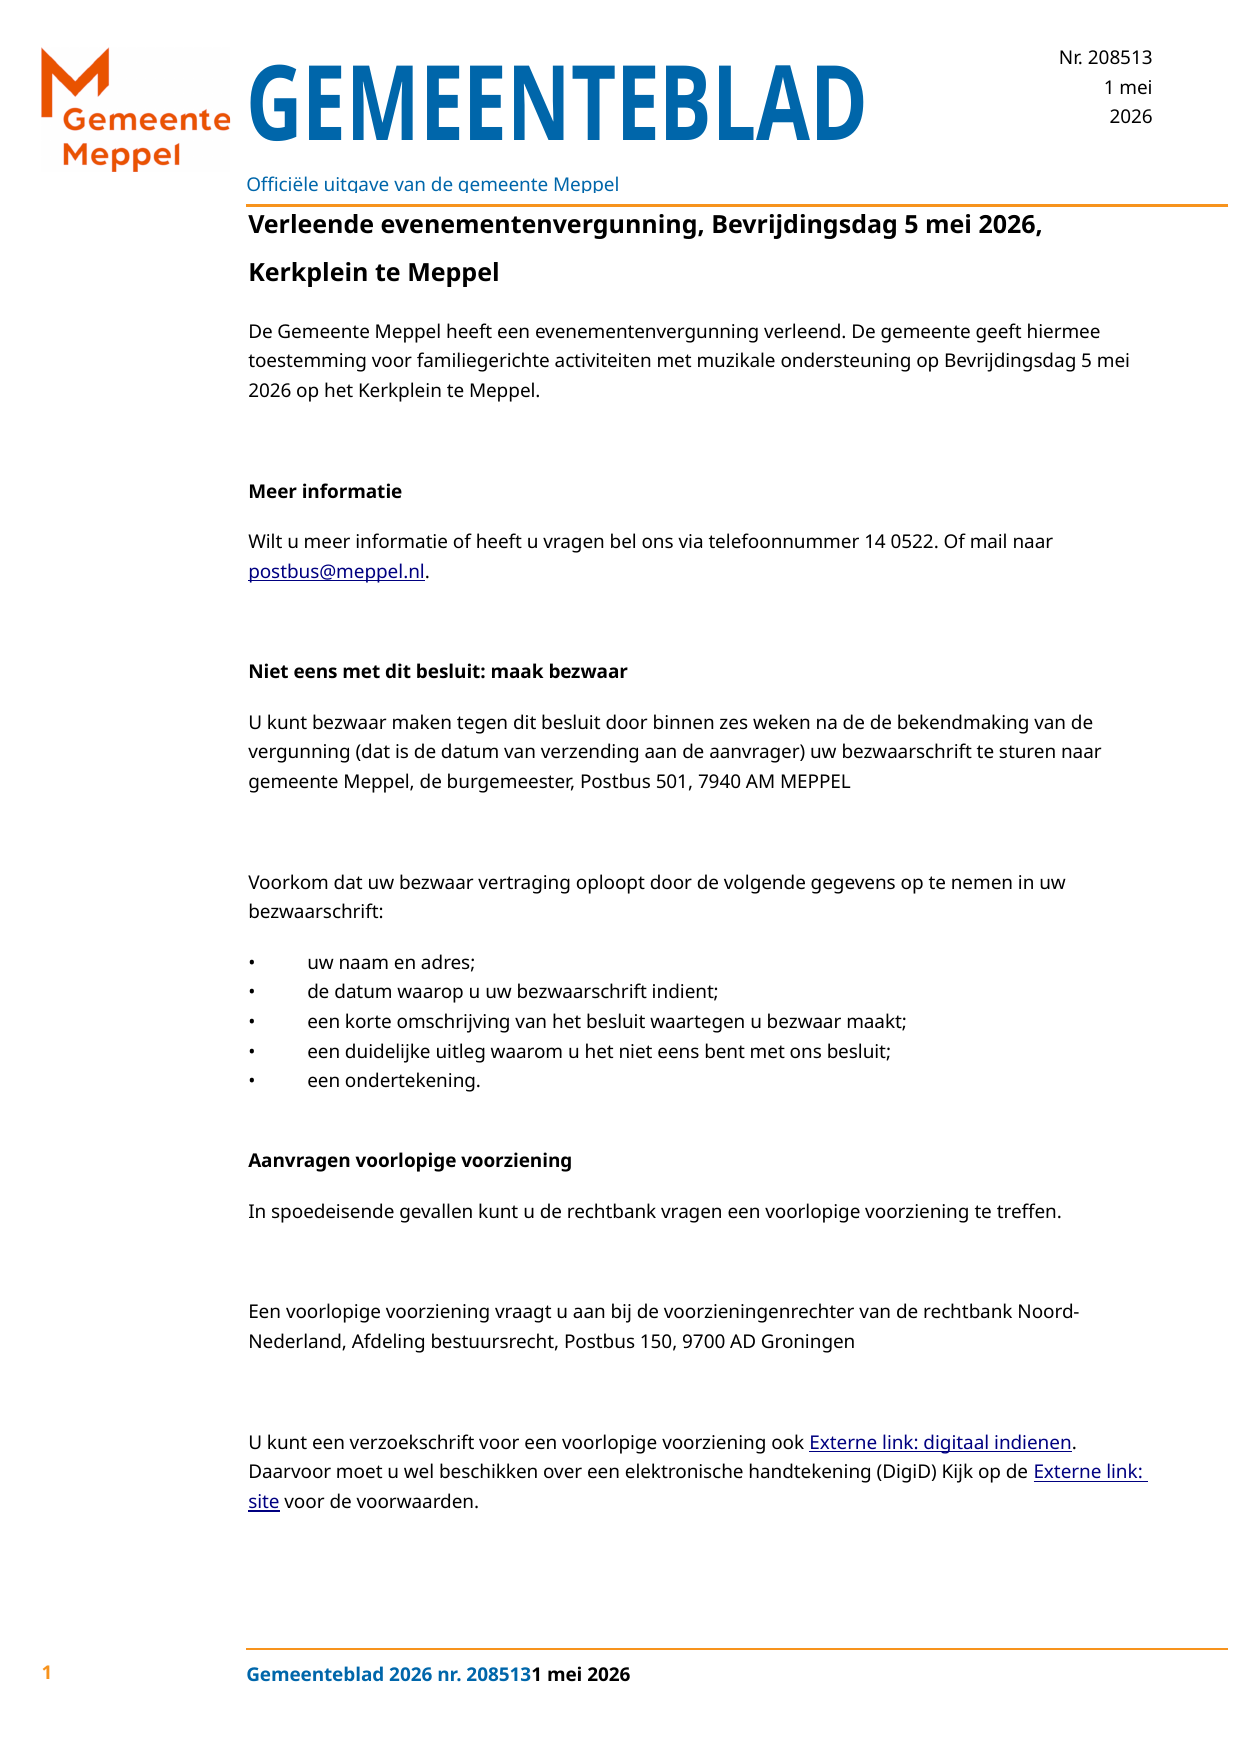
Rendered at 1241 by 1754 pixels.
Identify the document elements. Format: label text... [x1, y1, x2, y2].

text U kunt een verzoekschrift voor een voorlopige voorziening ook Externe link: digitaal indienen. Daarvoor moet u wel beschikken over een elektronische handtekening (DigiD) Kijk op de Externe link: site voor de voorwaarden. [248, 1429, 1152, 1514]
text De Gemeente Meppel heeft een evenementenvergunning verleend. De gemeente geeft hiermee toestemming voor familiegerichte activiteiten met muzikale ondersteuning op Bevrijdingsdag 5 mei 2026 op het Kerkplein te Meppel. [248, 318, 1152, 403]
text Wilt u meer informatie of heeft u vragen bel ons via telefoonnummer 14 0522. Of mail naar postbus@meppel.nl. [248, 528, 1152, 584]
list uw naam en adres; [248, 949, 1152, 975]
list de datum waarop u uw bezwaarschrift indient; [248, 979, 1152, 1004]
list een korte omschrijving van het besluit waartegen u bezwaar maakt; [248, 1008, 1152, 1034]
text Meer informatie [248, 478, 1152, 504]
text U kunt bezwaar maken tegen dit besluit door binnen zes weken na de de bekendmaking van de vergunning (dat is de datum van verzending aan de aanvrager) uw bezwaarschrift te sturen naar gemeente Meppel, de burgemeester, Postbus 501, 7940 AM MEPPEL [248, 709, 1152, 794]
list een ondertekening. [248, 1067, 1152, 1093]
text Verleende evenementenvergunning, Bevrijdingsdag 5 mei 2026, Kerkplein te Meppel [248, 207, 1152, 288]
text Een voorlopige voorziening vraagt u aan bij de voorzieningenrechter van de rechtbank Noord-Nederland, Afdeling bestuursrecht, Postbus 150, 9700 AD Groningen [248, 1299, 1152, 1354]
picture [41, 47, 231, 172]
text Aanvragen voorlopige voorziening [248, 1147, 1152, 1173]
text Voorkom dat uw bezwaar vertraging oploopt door de volgende gegevens op te nemen in uw bezwaarschrift: [248, 869, 1152, 924]
text In spoedeisende gevallen kunt u de rechtbank vragen een voorlopige voorziening te treffen. [248, 1198, 1152, 1224]
list een duidelijke uitleg waarom u het niet eens bent met ons besluit; [248, 1038, 1152, 1064]
text Niet eens met dit besluit: maak bezwaar [248, 659, 1152, 684]
